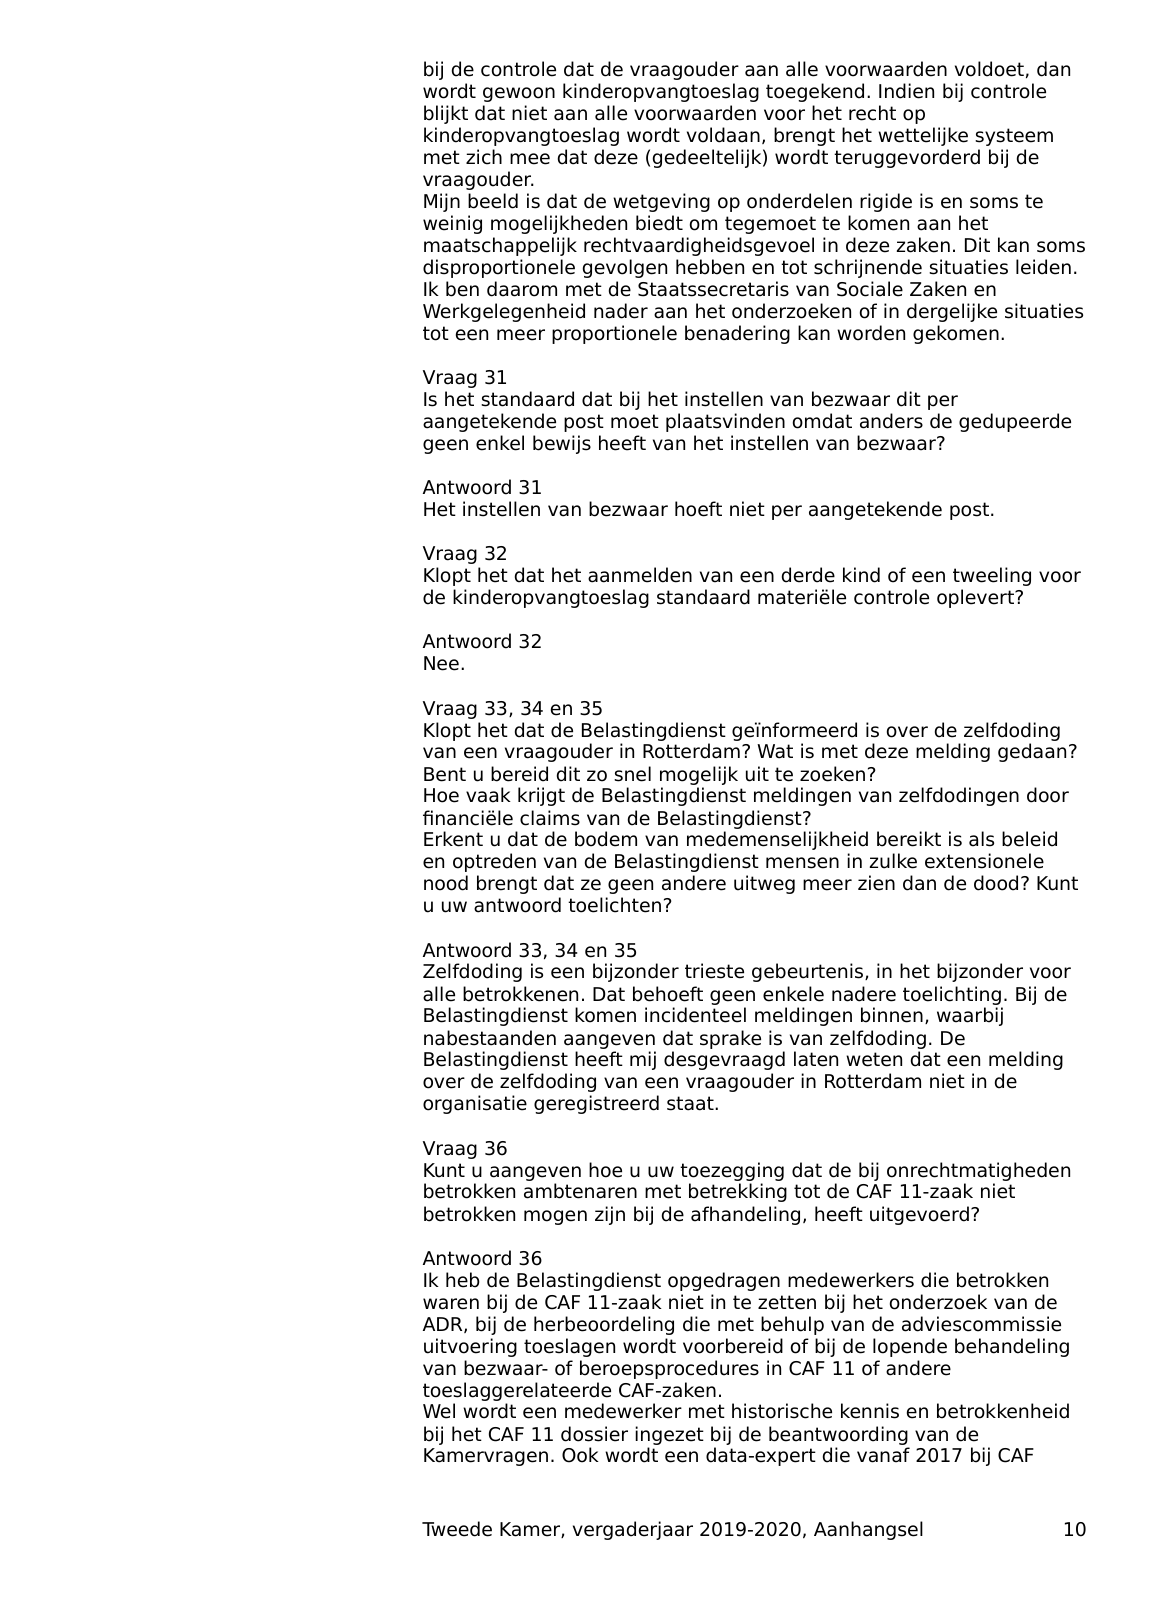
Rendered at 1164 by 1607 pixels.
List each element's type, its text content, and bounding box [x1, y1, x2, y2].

text Vraag 32 [422, 543, 1087, 565]
text Antwoord 33, 34 en 35 [422, 939, 1087, 961]
text Antwoord 31 [422, 477, 1087, 499]
text Vraag 31 [422, 367, 1087, 389]
text Vraag 33, 34 en 35 [422, 697, 1087, 719]
text Klopt het dat de Belastingdienst geïnformeerd is over de zelfdoding van een vraagouder in Rotterdam? Wat is met deze melding gedaan? Bent u bereid dit zo snel mogelijk uit te zoeken? [422, 719, 1087, 785]
text Zelfdoding is een bijzonder trieste gebeurtenis, in het bijzonder voor alle betrokkenen. Dat behoeft geen enkele nadere toelichting. Bij de Belastingdienst komen incidenteel meldingen binnen, waarbij nabestaanden aangeven dat sprake is van zelfdoding. De Belastingdienst heeft mij desgevraagd laten weten dat een melding over de zelfdoding van een vraagouder in Rotterdam niet in de organisatie geregistreerd staat. [422, 961, 1087, 1115]
text Vraag 36 [422, 1137, 1087, 1159]
text Is het standaard dat bij het instellen van bezwaar dit per aangetekende post moet plaatsvinden omdat anders de gedupeerde geen enkel bewijs heeft van het instellen van bezwaar? [422, 389, 1087, 455]
text Erkent u dat de bodem van medemenselijkheid bereikt is als beleid en optreden van de Belastingdienst mensen in zulke extensionele nood brengt dat ze geen andere uitweg meer zien dan de dood? Kunt u uw antwoord toelichten? [422, 829, 1087, 917]
text Antwoord 32 [422, 631, 1087, 653]
text Hoe vaak krijgt de Belastingdienst meldingen van zelfdodingen door financiële claims van de Belastingdienst? [422, 785, 1087, 829]
text Nee. [422, 653, 1087, 675]
text Kunt u aangeven hoe u uw toezegging dat de bij onrechtmatigheden betrokken ambtenaren met betrekking tot de CAF 11-zaak niet betrokken mogen zijn bij de afhandeling, heeft uitgevoerd? [422, 1159, 1087, 1225]
text Antwoord 36 [422, 1248, 1087, 1269]
text Mijn beeld is dat de wetgeving op onderdelen rigide is en soms te weinig mogelijkheden biedt om tegemoet te komen aan het maatschappelijk rechtvaardigheidsgevoel in deze zaken. Dit kan soms disproportionele gevolgen hebben en tot schrijnende situaties leiden. Ik ben daarom met de Staatssecretaris van Sociale Zaken en Werkgelegenheid nader aan het onderzoeken of in dergelijke situaties tot een meer proportionele benadering kan worden gekomen. [422, 191, 1087, 345]
text Klopt het dat het aanmelden van een derde kind of een tweeling voor de kinderopvangtoeslag standaard materiële controle oplevert? [422, 565, 1087, 609]
text Wel wordt een medewerker met historische kennis en betrokkenheid bij het CAF 11 dossier ingezet bij de beantwoording van de Kamervragen. Ook wordt een data-expert die vanaf 2017 bij CAF [422, 1401, 1087, 1467]
text bij de controle dat de vraagouder aan alle voorwaarden voldoet, dan wordt gewoon kinderopvangtoeslag toegekend. Indien bij controle blijkt dat niet aan alle voorwaarden voor het recht op kinderopvangtoeslag wordt voldaan, brengt het wettelijke systeem met zich mee dat deze (gedeeltelijk) wordt teruggevorderd bij de vraagouder. [422, 59, 1087, 191]
text Het instellen van bezwaar hoeft niet per aangetekende post. [422, 499, 1087, 521]
text Ik heb de Belastingdienst opgedragen medewerkers die betrokken waren bij de CAF 11-zaak niet in te zetten bij het onderzoek van de ADR, bij de herbeoordeling die met behulp van de adviescommissie uitvoering toeslagen wordt voorbereid of bij de lopende behandeling van bezwaar- of beroepsprocedures in CAF 11 of andere toeslaggerelateerde CAF-zaken. [422, 1269, 1087, 1401]
